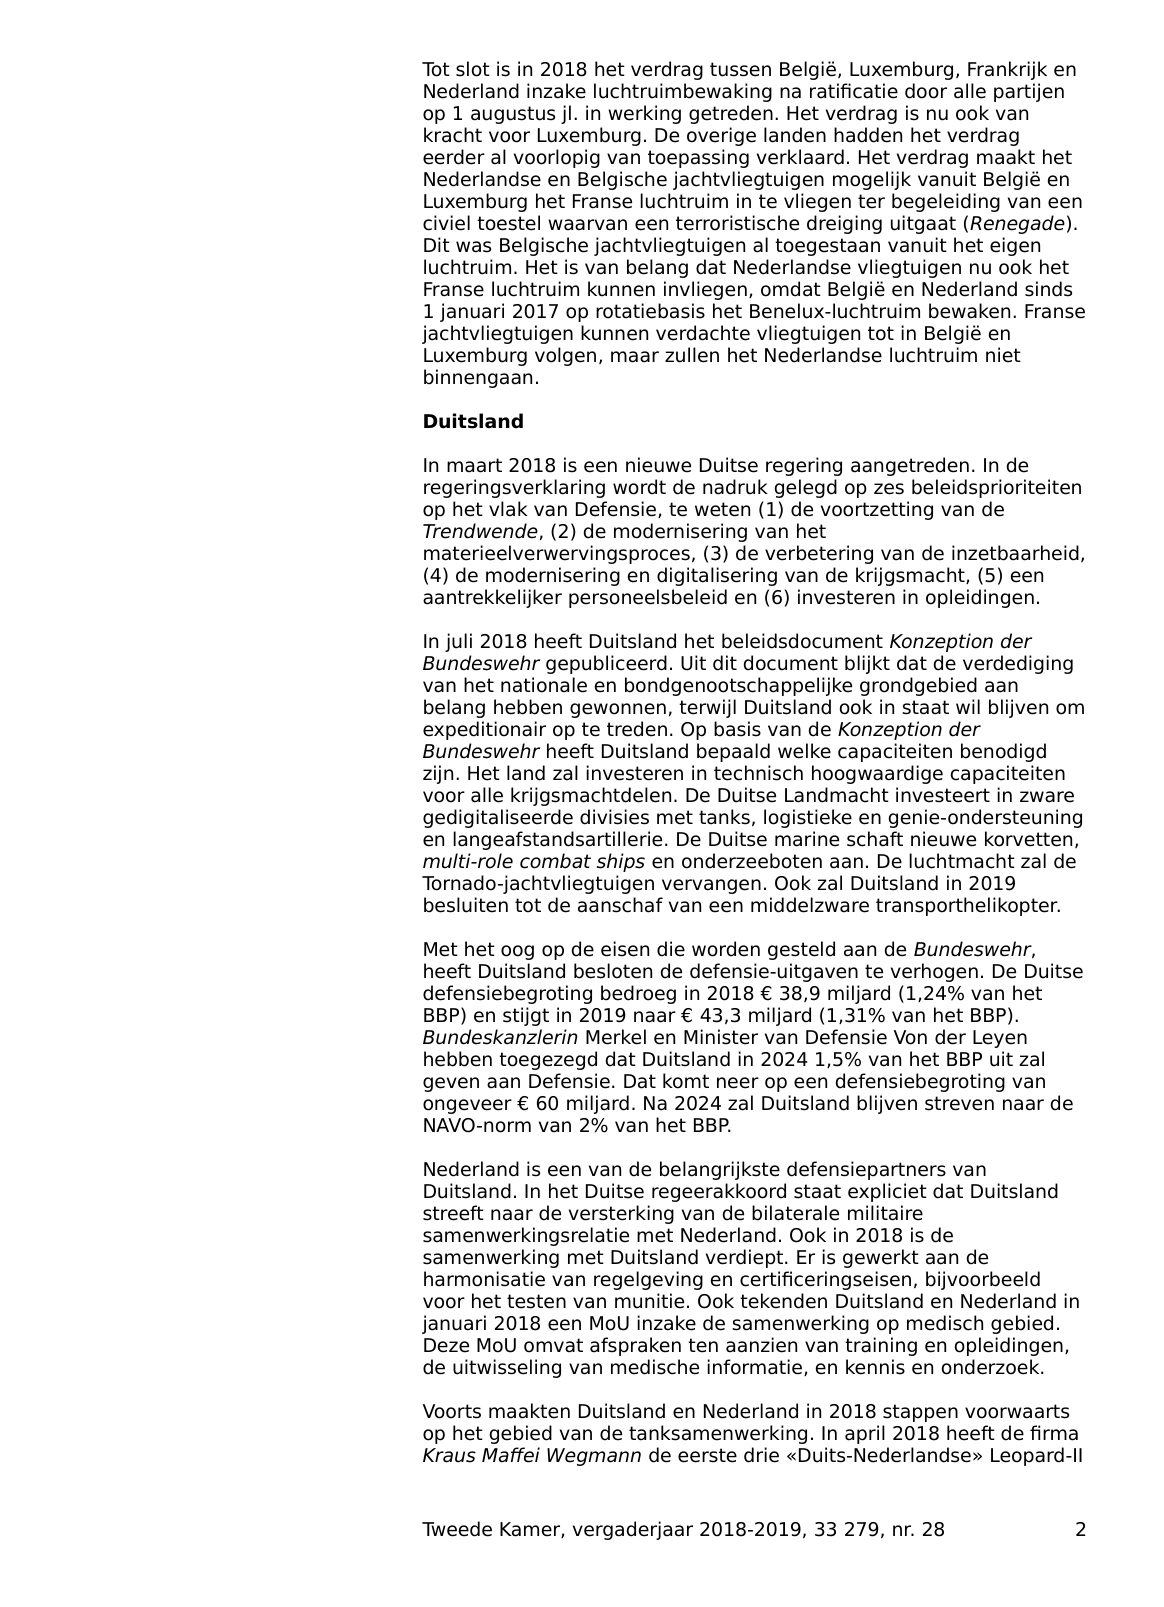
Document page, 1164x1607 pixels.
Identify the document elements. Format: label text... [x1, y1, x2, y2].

text Nederland is een van de belangrijkste defensiepartners van Duitsland. In het Duitse regeerakkoord staat expliciet dat Duitsland streeft naar de versterking van de bilaterale militaire samenwerkingsrelatie met Nederland. Ook in 2018 is de samenwerking met Duitsland verdiept. Er is gewerkt aan de harmonisatie van regelgeving en certificeringseisen, bijvoorbeeld voor het testen van munitie. Ook tekenden Duitsland en Nederland in januari 2018 een MoU inzake de samenwerking op medisch gebied. Deze MoU omvat afspraken ten aanzien van training en opleidingen, de uitwisseling van medische informatie, en kennis en onderzoek. [422, 1159, 1087, 1379]
text Tot slot is in 2018 het verdrag tussen België, Luxemburg, Frankrijk en Nederland inzake luchtruimbewaking na ratificatie door alle partijen op 1 augustus jl. in werking getreden. Het verdrag is nu ook van kracht voor Luxemburg. De overige landen hadden het verdrag eerder al voorlopig van toepassing verklaard. Het verdrag maakt het Nederlandse en Belgische jachtvliegtuigen mogelijk vanuit België en Luxemburg het Franse luchtruim in te vliegen ter begeleiding van een civiel toestel waarvan een terroristische dreiging uitgaat (Renegade). Dit was Belgische jachtvliegtuigen al toegestaan vanuit het eigen luchtruim. Het is van belang dat Nederlandse vliegtuigen nu ook het Franse luchtruim kunnen invliegen, omdat België en Nederland sinds 1 januari 2017 op rotatiebasis het Benelux-luchtruim bewaken. Franse jachtvliegtuigen kunnen verdachte vliegtuigen tot in België en Luxemburg volgen, maar zullen het Nederlandse luchtruim niet binnengaan. [422, 59, 1087, 389]
text In maart 2018 is een nieuwe Duitse regering aangetreden. In de regeringsverklaring wordt de nadruk gelegd op zes beleidsprioriteiten op het vlak van Defensie, te weten (1) de voortzetting van de Trendwende, (2) de modernisering van het materieelverwervingsproces, (3) de verbetering van de inzetbaarheid, (4) de modernisering en digitalisering van de krijgsmacht, (5) een aantrekkelijker personeelsbeleid en (6) investeren in opleidingen. [422, 455, 1087, 609]
subtitle Duitsland [422, 411, 1087, 433]
text In juli 2018 heeft Duitsland het beleidsdocument Konzeption der Bundeswehr gepubliceerd. Uit dit document blijkt dat de verdediging van het nationale en bondgenootschappelijke grondgebied aan belang hebben gewonnen, terwijl Duitsland ook in staat wil blijven om expeditionair op te treden. Op basis van de Konzeption der Bundeswehr heeft Duitsland bepaald welke capaciteiten benodigd zijn. Het land zal investeren in technisch hoogwaardige capaciteiten voor alle krijgsmachtdelen. De Duitse Landmacht investeert in zware gedigitaliseerde divisies met tanks, logistieke en genie-ondersteuning en langeafstandsartillerie. De Duitse marine schaft nieuwe korvetten, multi-role combat ships en onderzeeboten aan. De luchtmacht zal de Tornado-jachtvliegtuigen vervangen. Ook zal Duitsland in 2019 besluiten tot de aanschaf van een middelzware transporthelikopter. [422, 631, 1087, 917]
text Met het oog op de eisen die worden gesteld aan de Bundeswehr, heeft Duitsland besloten de defensie-uitgaven te verhogen. De Duitse defensiebegroting bedroeg in 2018 € 38,9 miljard (1,24% van het BBP) en stijgt in 2019 naar € 43,3 miljard (1,31% van het BBP). Bundeskanzlerin Merkel en Minister van Defensie Von der Leyen hebben toegezegd dat Duitsland in 2024 1,5% van het BBP uit zal geven aan Defensie. Dat komt neer op een defensiebegroting van ongeveer € 60 miljard. Na 2024 zal Duitsland blijven streven naar de NAVO-norm van 2% van het BBP. [422, 939, 1087, 1137]
text Voorts maakten Duitsland en Nederland in 2018 stappen voorwaarts op het gebied van de tanksamenwerking. In april 2018 heeft de firma Kraus Maffei Wegmann de eerste drie «Duits-Nederlandse» Leopard-II [422, 1401, 1087, 1467]
